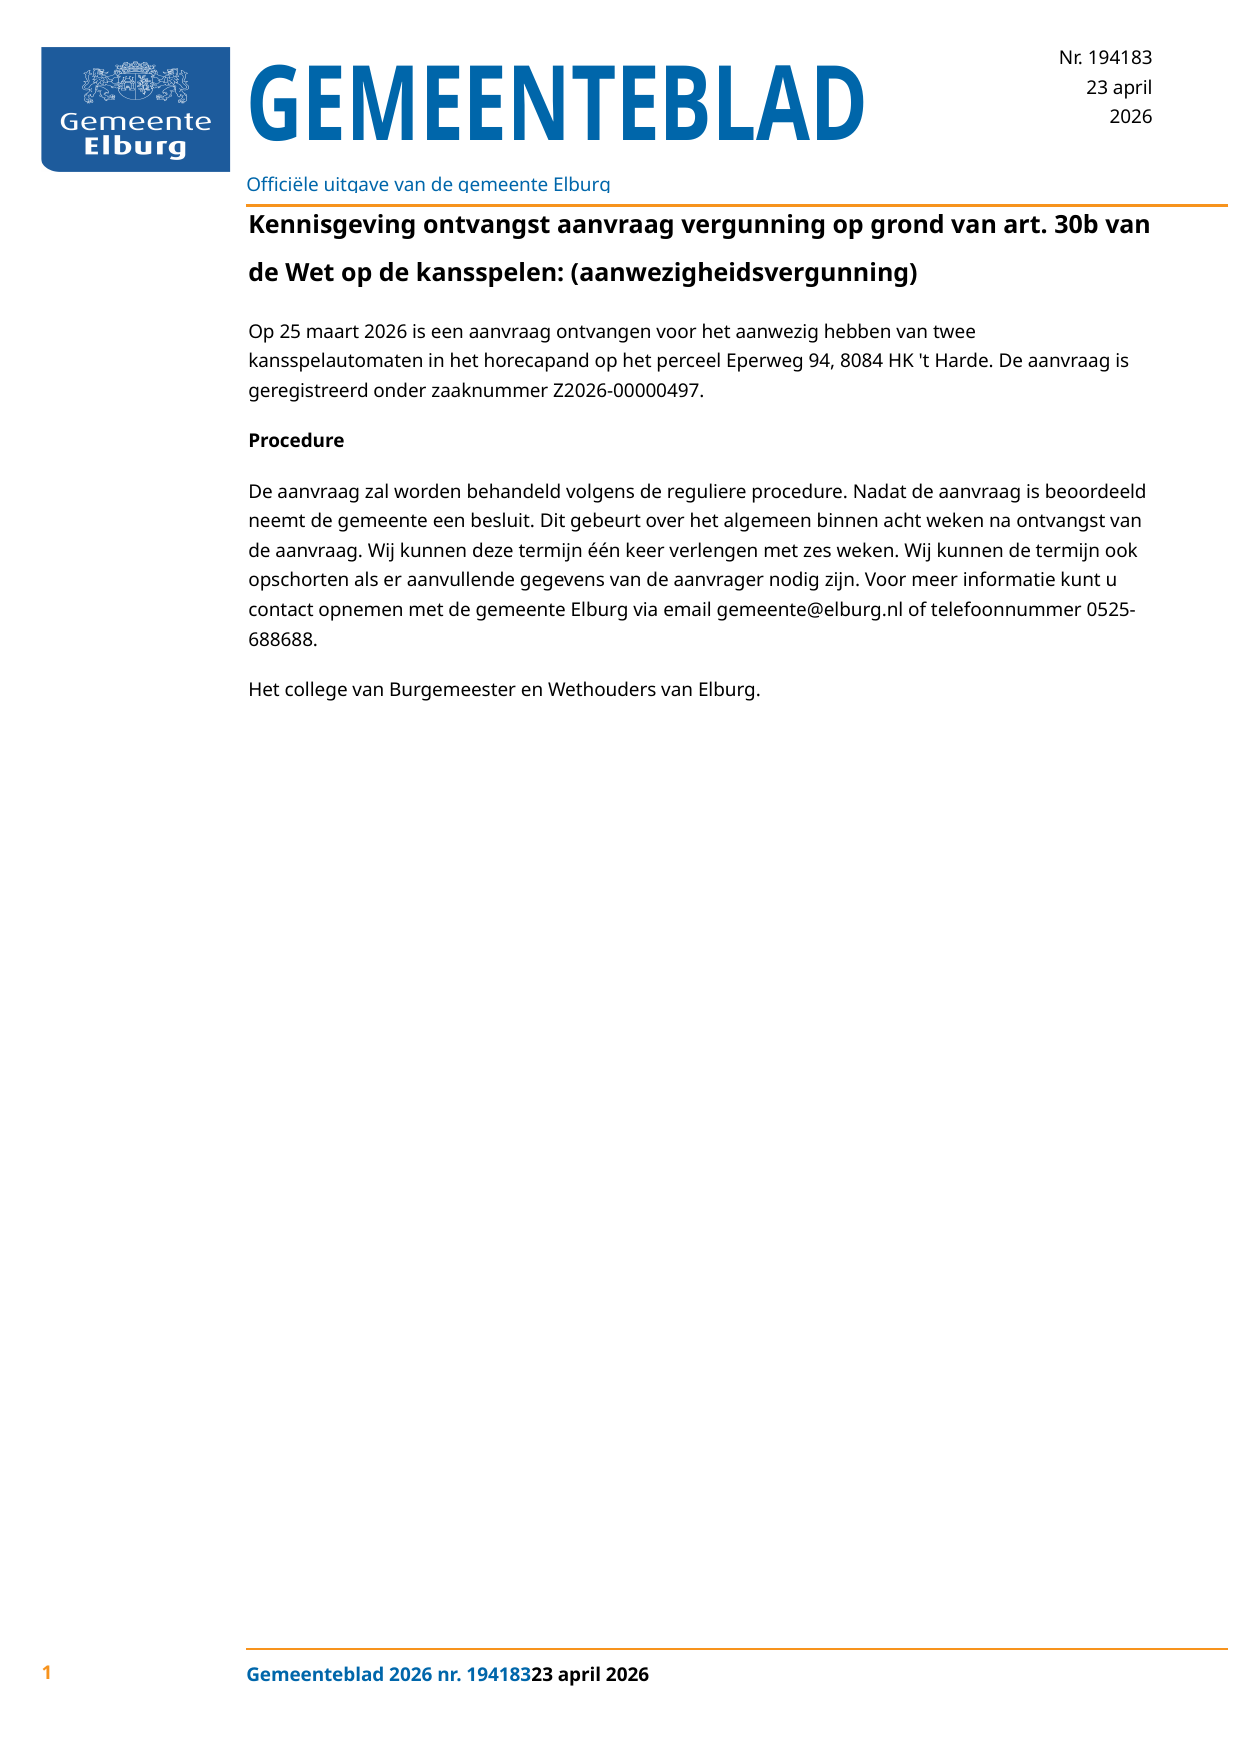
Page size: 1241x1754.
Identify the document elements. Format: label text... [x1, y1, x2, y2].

text De aanvraag zal worden behandeld volgens de reguliere procedure. Nadat de aanvraag is beoordeeld neemt de gemeente een besluit. Dit gebeurt over het algemeen binnen acht weken na ontvangst van de aanvraag. Wij kunnen deze termijn één keer verlengen met zes weken. Wij kunnen de termijn ook opschorten als er aanvullende gegevens van de aanvrager nodig zijn. Voor meer informatie kunt u contact opnemen met de gemeente Elburg via email gemeente@elburg.nl of telefoonnummer 0525-688688. [248, 478, 1152, 652]
text Op 25 maart 2026 is een aanvraag ontvangen voor het aanwezig hebben van twee kansspelautomaten in het horecapand op het perceel Eperweg 94, 8084 HK 't Harde. De aanvraag is geregistreerd onder zaaknummer Z2026-00000497. [248, 318, 1152, 403]
text Procedure [248, 427, 1152, 453]
text Het college van Burgemeester en Wethouders van Elburg. [248, 676, 1152, 702]
picture [41, 47, 231, 172]
text Kennisgeving ontvangst aanvraag vergunning op grond van art. 30b van de Wet op de kansspelen: (aanwezigheidsvergunning) [248, 207, 1152, 288]
